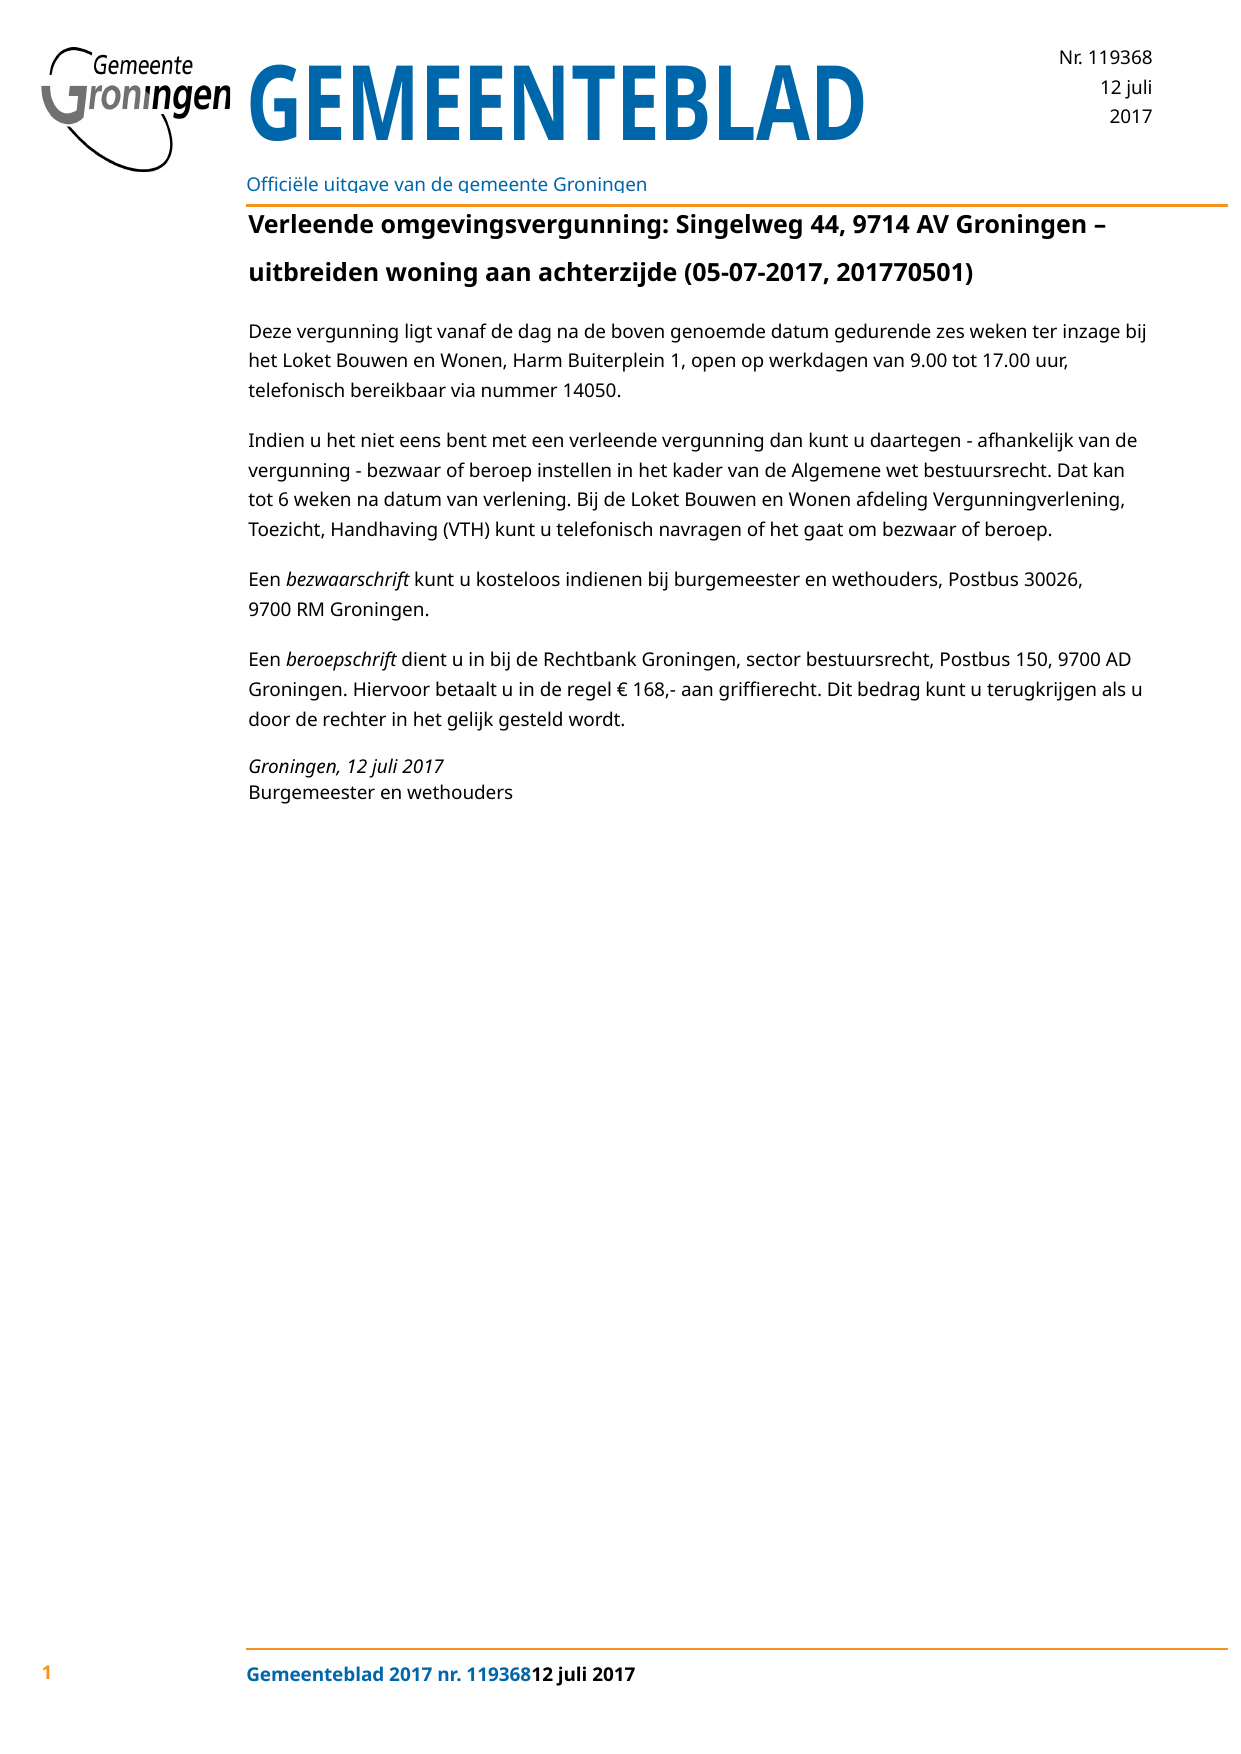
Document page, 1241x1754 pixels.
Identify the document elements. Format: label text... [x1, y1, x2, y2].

text Burgemeester en wethouders [248, 779, 1152, 805]
text Verleende omgevingsvergunning: Singelweg 44, 9714 AV Groningen – uitbreiden woning aan achterzijde (05-07-2017, 201770501) [248, 207, 1152, 288]
text Indien u het niet eens bent met een verleende vergunning dan kunt u daartegen - afhankelijk van de vergunning - bezwaar of beroep instellen in het kader van de Algemene wet bestuursrecht. Dat kan tot 6 weken na datum van verlening. Bij de Loket Bouwen en Wonen afdeling Vergunningverlening, Toezicht, Handhaving (VTH) kunt u telefonisch navragen of het gaat om bezwaar of beroep. [248, 427, 1152, 542]
picture [41, 47, 231, 172]
text Deze vergunning ligt vanaf de dag na de boven genoemde datum gedurende zes weken ter inzage bij het Loket Bouwen en Wonen, Harm Buiterplein 1, open op werkdagen van 9.00 tot 17.00 uur, telefonisch bereikbaar via nummer 14050. [248, 318, 1152, 403]
text Een bezwaarschrift kunt u kosteloos indienen bij burgemeester en wethouders, Postbus 30026, 9700 RM Groningen. [248, 567, 1152, 622]
text Groningen, 12 juli 2017 [248, 754, 1152, 779]
text Een beroepschrift dient u in bij de Rechtbank Groningen, sector bestuursrecht, Postbus 150, 9700 AD Groningen. Hiervoor betaalt u in de regel € 168,- aan griffierecht. Dit bedrag kunt u terugkrijgen als u door de rechter in het gelijk gesteld wordt. [248, 647, 1152, 732]
